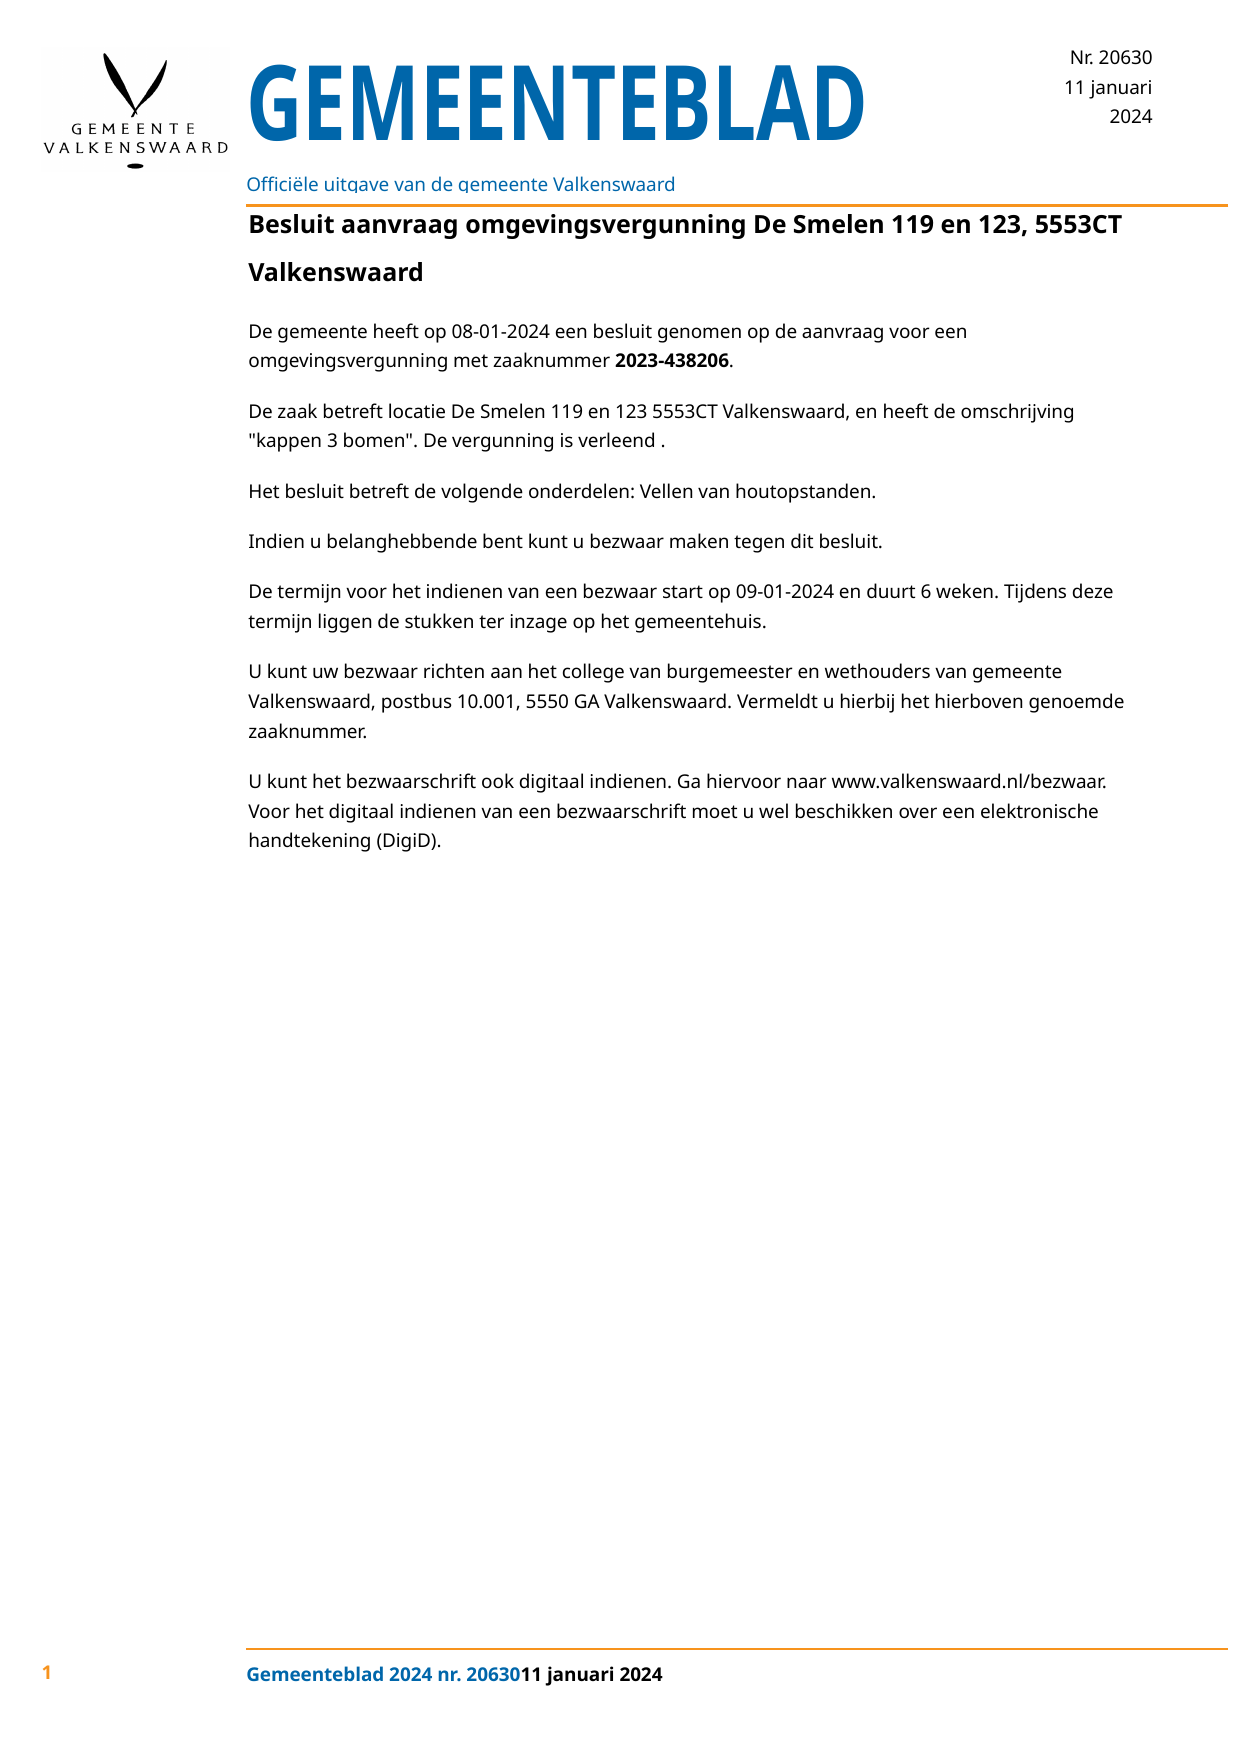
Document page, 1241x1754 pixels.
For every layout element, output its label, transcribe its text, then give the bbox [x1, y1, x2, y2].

text U kunt het bezwaarschrift ook digitaal indienen. Ga hiervoor naar www.valkenswaard.nl/bezwaar. Voor het digitaal indienen van een bezwaarschrift moet u wel beschikken over een elektronische handtekening (DigiD). [248, 768, 1152, 853]
text U kunt uw bezwaar richten aan het college van burgemeester en wethouders van gemeente Valkenswaard, postbus 10.001, 5550 GA Valkenswaard. Vermeldt u hierbij het hierboven genoemde zaaknummer. [248, 659, 1152, 744]
text De zaak betreft locatie De Smelen 119 en 123 5553CT Valkenswaard, en heeft de omschrijving "kappen 3 bomen". De vergunning is verleend . [248, 398, 1152, 453]
picture [41, 47, 231, 172]
text Het besluit betreft de volgende onderdelen: Vellen van houtopstanden. [248, 478, 1152, 504]
text Indien u belanghebbende bent kunt u bezwaar maken tegen dit besluit. [248, 528, 1152, 554]
text Besluit aanvraag omgevingsvergunning De Smelen 119 en 123, 5553CT Valkenswaard [248, 207, 1152, 288]
text De gemeente heeft op 08-01-2024 een besluit genomen op de aanvraag voor een omgevingsvergunning met zaaknummer 2023-438206. [248, 318, 1152, 373]
text De termijn voor het indienen van een bezwaar start op 09-01-2024 en duurt 6 weken. Tijdens deze termijn liggen de stukken ter inzage op het gemeentehuis. [248, 579, 1152, 634]
